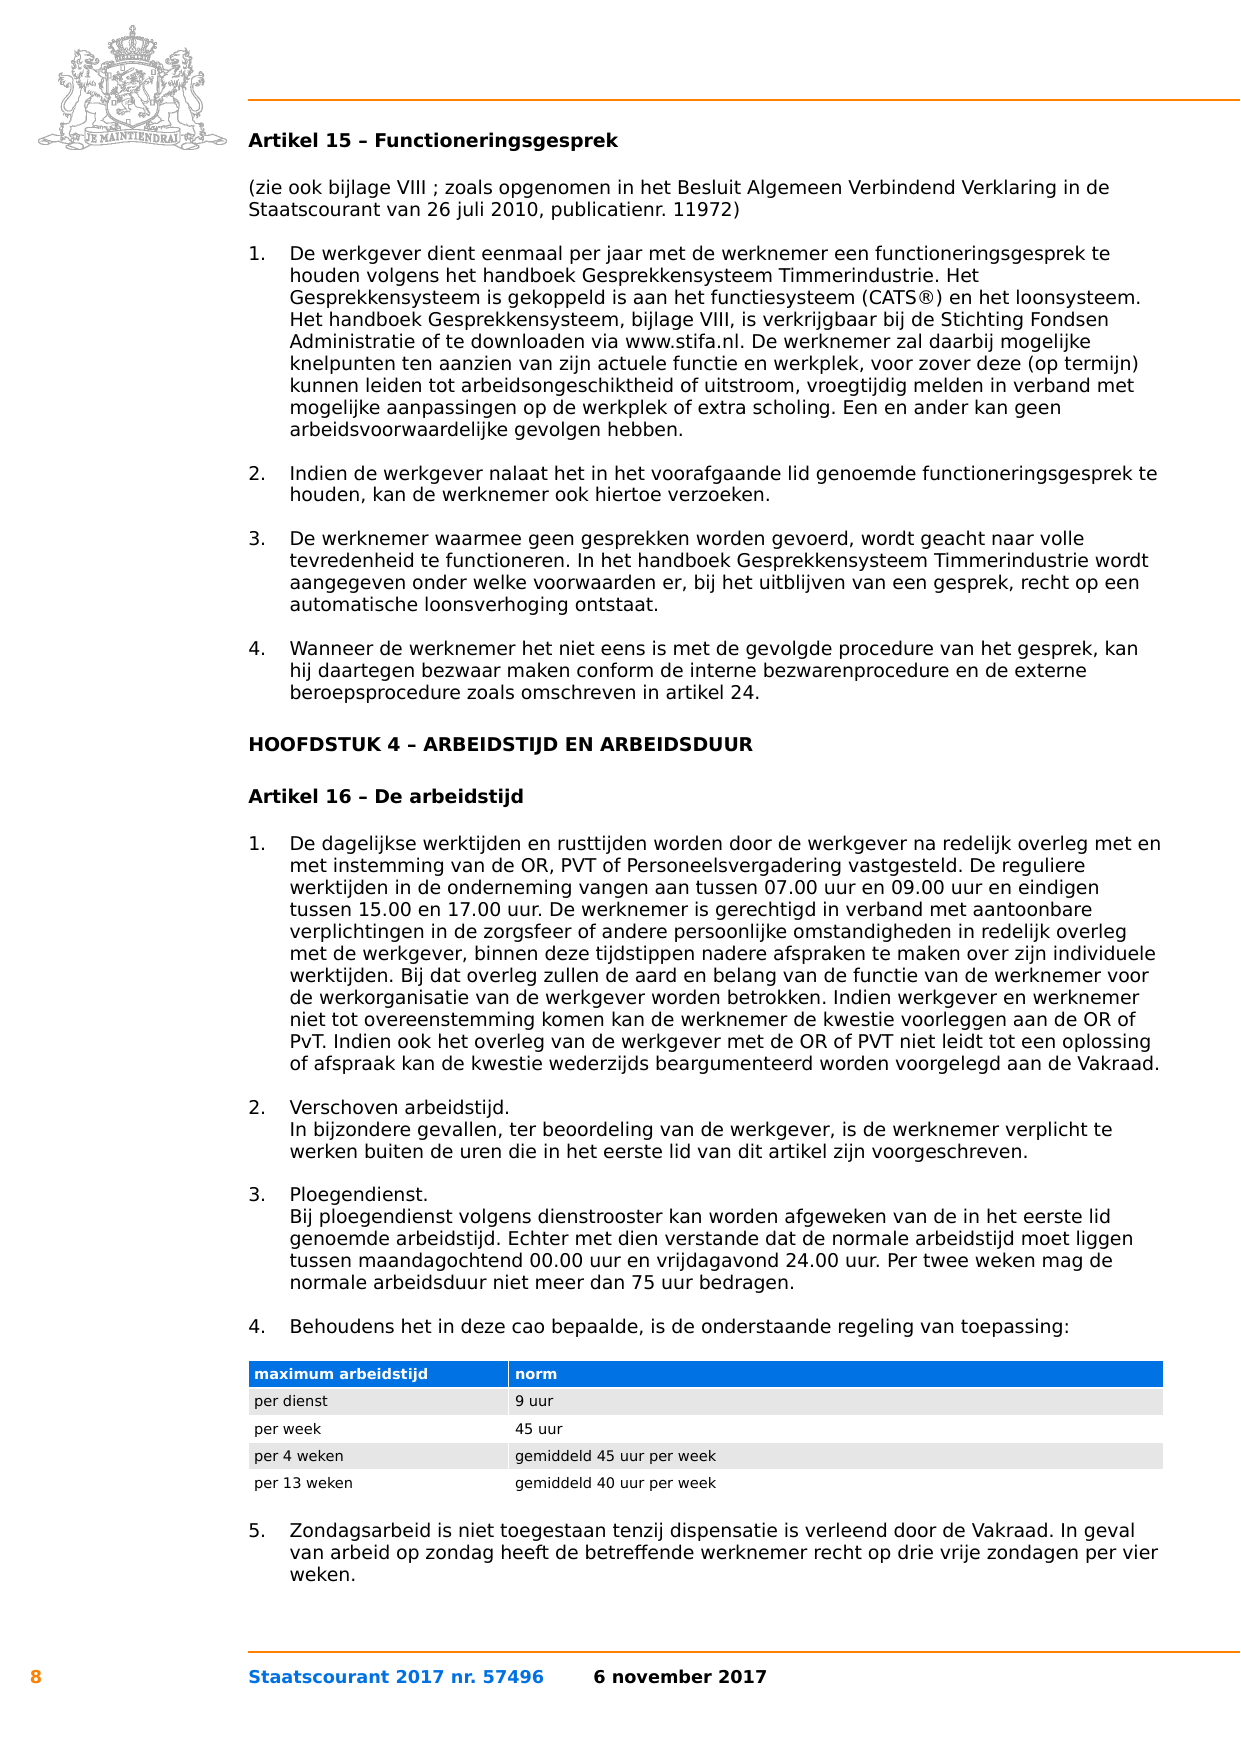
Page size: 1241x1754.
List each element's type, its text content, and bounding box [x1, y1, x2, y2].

table_cell 9 uur [509, 1389, 1163, 1415]
table_cell 45 uur [509, 1416, 1163, 1442]
text 1. De werkgever dient eenmaal per jaar met de werknemer een functioneringsgesprek te houden volgens het handboek Gesprekkensysteem Timmerindustrie. Het Gesprekkensysteem is gekoppeld is aan het functiesysteem (CATS®) en het loonsysteem. Het handboek Gesprekkensysteem, bijlage VIII, is verkrijgbaar bij de Stichting Fondsen Administratie of te downloaden via www.stifa.nl. De werknemer zal daarbij mogelijke knelpunten ten aanzien van zijn actuele functie en werkplek, voor zover deze (op termijn) kunnen leiden tot arbeidsongeschiktheid of uitstroom, vroegtijdig melden in verband met mogelijke aanpassingen op de werkplek of extra scholing. Een en ander kan geen arbeidsvoorwaardelijke gevolgen hebben. [248, 243, 1163, 441]
table_cell gemiddeld 45 uur per week [509, 1443, 1163, 1469]
subtitle Artikel 16 – De arbeidstijd [248, 786, 1163, 808]
subtitle HOOFDSTUK 4 – ARBEIDSTIJD EN ARBEIDSDUUR [248, 734, 1163, 756]
table_cell per 13 weken [249, 1471, 508, 1497]
table_cell per dienst [249, 1389, 508, 1415]
text Bij ploegendienst volgens dienstrooster kan worden afgeweken van de in het eerste lid genoemde arbeidstijd. Echter met dien verstande dat de normale arbeidstijd moet liggen tussen maandagochtend 00.00 uur en vrijdagavond 24.00 uur. Per twee weken mag de normale arbeidsduur niet meer dan 75 uur bedragen. [289, 1206, 1163, 1294]
table_cell gemiddeld 40 uur per week [509, 1471, 1163, 1497]
subtitle Artikel 15 – Functioneringsgesprek [248, 130, 1163, 152]
text 2. Indien de werkgever nalaat het in het voorafgaande lid genoemde functioneringsgesprek te houden, kan de werknemer ook hiertoe verzoeken. [248, 462, 1163, 506]
text 5. Zondagsarbeid is niet toegestaan tenzij dispensatie is verleend door de Vakraad. In geval van arbeid op zondag heeft de betreffende werknemer recht op drie vrije zondagen per vier weken. [248, 1520, 1163, 1586]
text In bijzondere gevallen, ter beoordeling van de werkgever, is de werknemer verplicht te werken buiten de uren die in het eerste lid van dit artikel zijn voorgeschreven. [289, 1118, 1163, 1162]
table_header norm [509, 1361, 1163, 1387]
subtitle (zie ook bijlage VIII ; zoals opgenomen in het Besluit Algemeen Verbindend Verklaring in de Staatscourant van 26 juli 2010, publicatienr. 11972) [248, 177, 1163, 221]
text 2. Verschoven arbeidstijd. [248, 1097, 1163, 1118]
table_cell per week [249, 1416, 508, 1442]
text 3. Ploegendienst. [248, 1184, 1163, 1206]
text 4. Behoudens het in deze cao bepaalde, is de onderstaande regeling van toepassing: [248, 1316, 1163, 1338]
picture [38, 25, 227, 150]
text 4. Wanneer de werknemer het niet eens is met de gevolgde procedure van het gesprek, kan hij daartegen bezwaar maken conform de interne bezwarenprocedure en de externe beroepsprocedure zoals omschreven in artikel 24. [248, 638, 1163, 704]
text 3. De werknemer waarmee geen gesprekken worden gevoerd, wordt geacht naar volle tevredenheid te functioneren. In het handboek Gesprekkensysteem Timmerindustrie wordt aangegeven onder welke voorwaarden er, bij het uitblijven van een gesprek, recht op een automatische loonsverhoging ontstaat. [248, 528, 1163, 616]
table_cell per 4 weken [249, 1443, 508, 1469]
text 1. De dagelijkse werktijden en rusttijden worden door de werkgever na redelijk overleg met en met instemming van de OR, PVT of Personeelsvergadering vastgesteld. De reguliere werktijden in de onderneming vangen aan tussen 07.00 uur en 09.00 uur en eindigen tussen 15.00 en 17.00 uur. De werknemer is gerechtigd in verband met aantoonbare verplichtingen in de zorgsfeer of andere persoonlijke omstandigheden in redelijk overleg met de werkgever, binnen deze tijdstippen nadere afspraken te maken over zijn individuele werktijden. Bij dat overleg zullen de aard en belang van de functie van de werknemer voor de werkorganisatie van de werkgever worden betrokken. Indien werkgever en werknemer niet tot overeenstemming komen kan de werknemer de kwestie voorleggen aan de OR of PvT. Indien ook het overleg van de werkgever met de OR of PVT niet leidt tot een oplossing of afspraak kan de kwestie wederzijds beargumenteerd worden voorgelegd aan de Vakraad. [248, 833, 1163, 1075]
table_header maximum arbeidstijd [249, 1361, 508, 1387]
